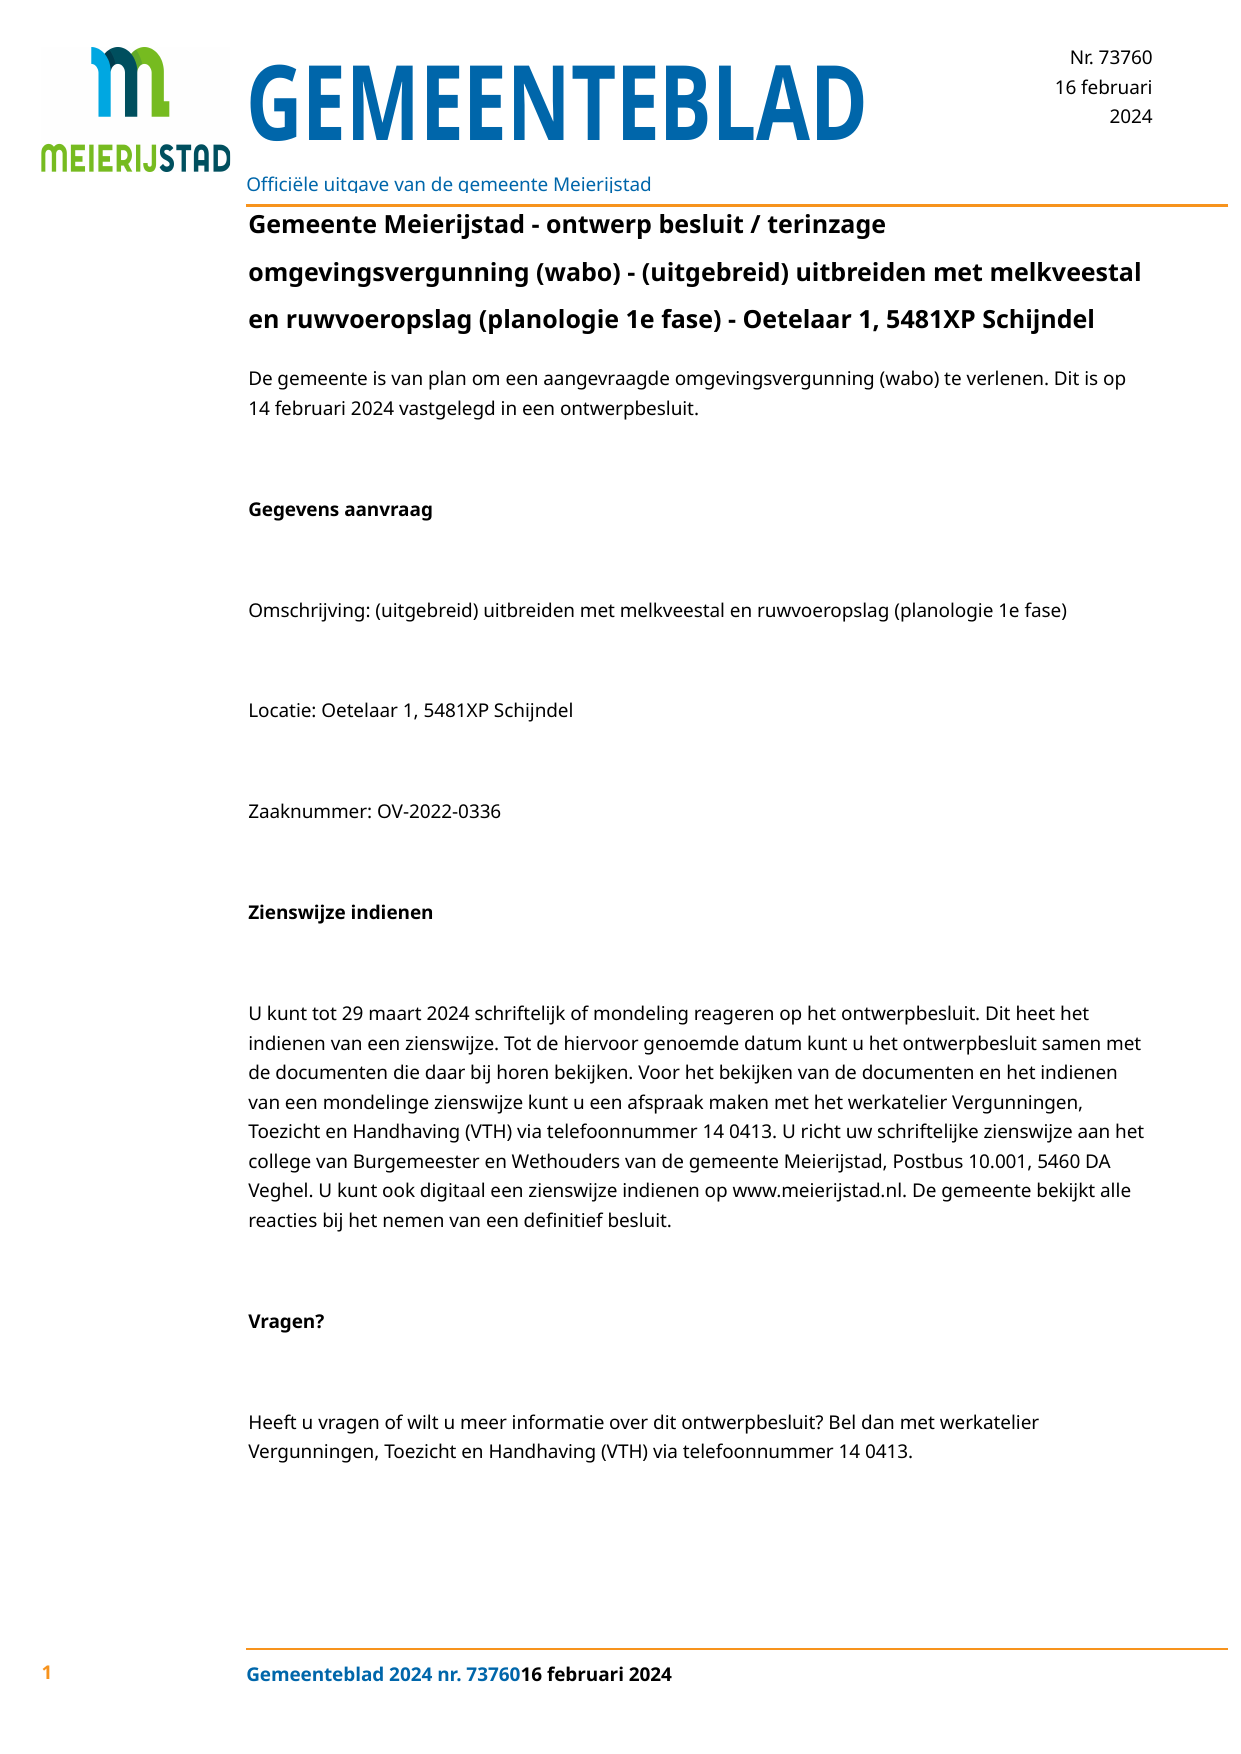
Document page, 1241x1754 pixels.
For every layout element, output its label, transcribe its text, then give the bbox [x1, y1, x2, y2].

picture [41, 47, 231, 172]
text Zaaknummer: OV-2022-0336 [248, 798, 1152, 824]
text U kunt tot 29 maart 2024 schriftelijk of mondeling reageren op het ontwerpbesluit. Dit heet het indienen van een zienswijze. Tot de hiervoor genoemde datum kunt u het ontwerpbesluit samen met de documenten die daar bij horen bekijken. Voor het bekijken van de documenten en het indienen van een mondelinge zienswijze kunt u een afspraak maken met het werkatelier Vergunningen, Toezicht en Handhaving (VTH) via telefoonnummer 14 0413. U richt uw schriftelijke zienswijze aan het college van Burgemeester en Wethouders van de gemeente Meierijstad, Postbus 10.001, 5460 DA Veghel. U kunt ook digitaal een zienswijze indienen op www.meierijstad.nl. De gemeente bekijkt alle reacties bij het nemen van een definitief besluit. [248, 1000, 1152, 1233]
text Omschrijving: (uitgebreid) uitbreiden met melkveestal en ruwvoeropslag (planologie 1e fase) [248, 597, 1152, 622]
text Heeft u vragen of wilt u meer informatie over dit ontwerpbesluit? Bel dan met werkatelier Vergunningen, Toezicht en Handhaving (VTH) via telefoonnummer 14 0413. [248, 1409, 1152, 1464]
text Vragen? [248, 1308, 1152, 1334]
text Gegevens aanvraag [248, 496, 1152, 522]
text Locatie: Oetelaar 1, 5481XP Schijndel [248, 698, 1152, 723]
text Zienswijze indienen [248, 899, 1152, 925]
text De gemeente is van plan om een aangevraagde omgevingsvergunning (wabo) te verlenen. Dit is op 14 februari 2024 vastgelegd in een ontwerpbesluit. [248, 366, 1152, 421]
text Gemeente Meierijstad - ontwerp besluit / terinzage omgevingsvergunning (wabo) - (uitgebreid) uitbreiden met melkveestal en ruwvoeropslag (planologie 1e fase) - Oetelaar 1, 5481XP Schijndel [248, 207, 1152, 336]
